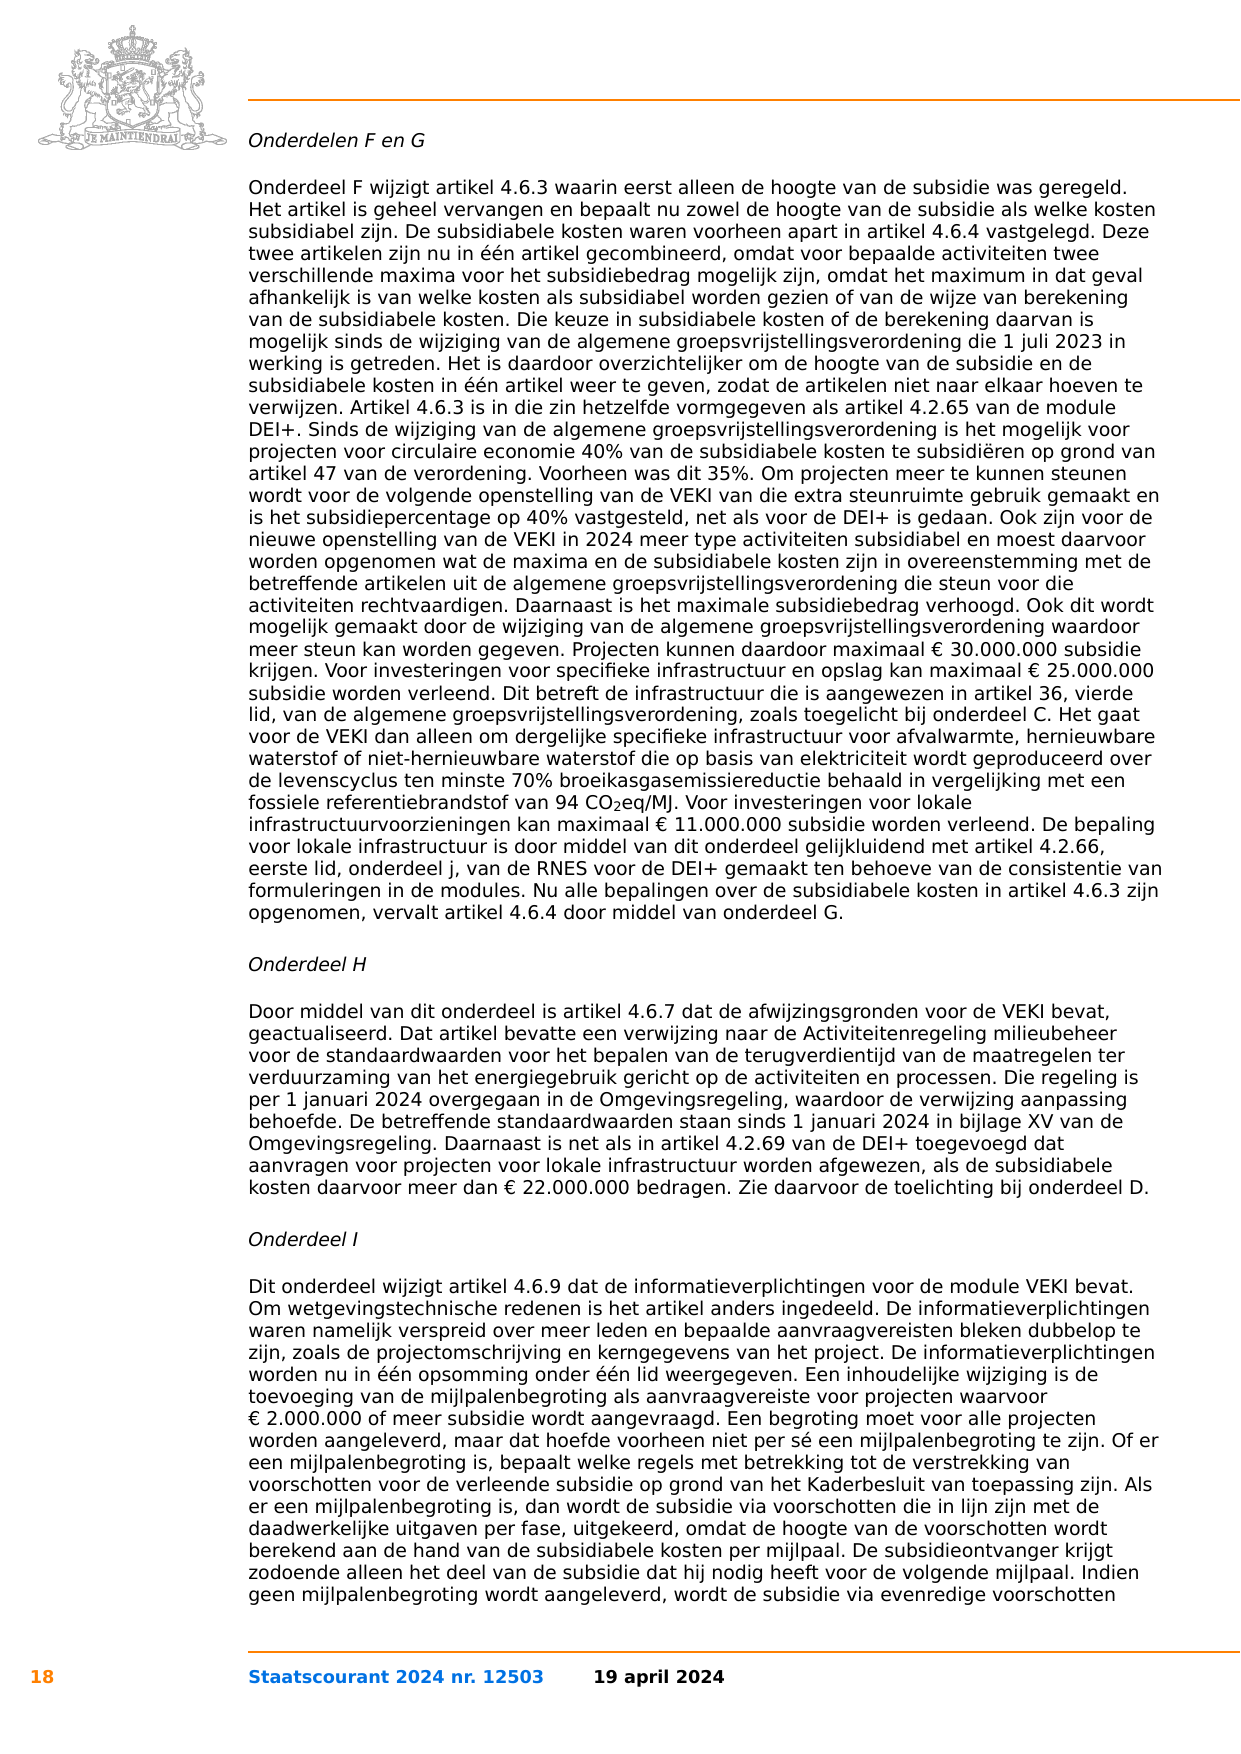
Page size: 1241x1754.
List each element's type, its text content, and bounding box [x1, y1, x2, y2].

subtitle Onderdelen F en G [248, 130, 1163, 152]
text Door middel van dit onderdeel is artikel 4.6.7 dat de afwijzingsgronden voor de VEKI bevat, geactualiseerd. Dat artikel bevatte een verwijzing naar de Activiteitenregeling milieubeheer voor de standaardwaarden voor het bepalen van de terugverdientijd van de maatregelen ter verduurzaming van het energiegebruik gericht op de activiteiten en processen. Die regeling is per 1 januari 2024 overgegaan in de Omgevingsregeling, waardoor de verwijzing aanpassing behoefde. De betreffende standaardwaarden staan sinds 1 januari 2024 in bijlage XV van de Omgevingsregeling. Daarnaast is net als in artikel 4.2.69 van de DEI+ toegevoegd dat aanvragen voor projecten voor lokale infrastructuur worden afgewezen, als de subsidiabele kosten daarvoor meer dan € 22.000.000 bedragen. Zie daarvoor de toelichting bij onderdeel D. [248, 1001, 1163, 1199]
picture [38, 25, 227, 150]
text Dit onderdeel wijzigt artikel 4.6.9 dat de informatieverplichtingen voor de module VEKI bevat. Om wetgevingstechnische redenen is het artikel anders ingedeeld. De informatieverplichtingen waren namelijk verspreid over meer leden en bepaalde aanvraagvereisten bleken dubbelop te zijn, zoals de projectomschrijving en kerngegevens van het project. De informatieverplichtingen worden nu in één opsomming onder één lid weergegeven. Een inhoudelijke wijziging is de toevoeging van de mijlpalenbegroting als aanvraagvereiste voor projecten waarvoor € 2.000.000 of meer subsidie wordt aangevraagd. Een begroting moet voor alle projecten worden aangeleverd, maar dat hoefde voorheen niet per sé een mijlpalenbegroting te zijn. Of er een mijlpalenbegroting is, bepaalt welke regels met betrekking tot de verstrekking van voorschotten voor de verleende subsidie op grond van het Kaderbesluit van toepassing zijn. Als er een mijlpalenbegroting is, dan wordt de subsidie via voorschotten die in lijn zijn met de daadwerkelijke uitgaven per fase, uitgekeerd, omdat de hoogte van de voorschotten wordt berekend aan de hand van de subsidiabele kosten per mijlpaal. De subsidieontvanger krijgt zodoende alleen het deel van de subsidie dat hij nodig heeft voor de volgende mijlpaal. Indien geen mijlpalenbegroting wordt aangeleverd, wordt de subsidie via evenredige voorschotten [248, 1276, 1163, 1606]
subtitle Onderdeel H [248, 954, 1163, 976]
text Onderdeel F wijzigt artikel 4.6.3 waarin eerst alleen de hoogte van de subsidie was geregeld. Het artikel is geheel vervangen en bepaalt nu zowel de hoogte van de subsidie als welke kosten subsidiabel zijn. De subsidiabele kosten waren voorheen apart in artikel 4.6.4 vastgelegd. Deze twee artikelen zijn nu in één artikel gecombineerd, omdat voor bepaalde activiteiten twee verschillende maxima voor het subsidiebedrag mogelijk zijn, omdat het maximum in dat geval afhankelijk is van welke kosten als subsidiabel worden gezien of van de wijze van berekening van de subsidiabele kosten. Die keuze in subsidiabele kosten of de berekening daarvan is mogelijk sinds de wijziging van de algemene groepsvrijstellingsverordening die 1 juli 2023 in werking is getreden. Het is daardoor overzichtelijker om de hoogte van de subsidie en de subsidiabele kosten in één artikel weer te geven, zodat de artikelen niet naar elkaar hoeven te verwijzen. Artikel 4.6.3 is in die zin hetzelfde vormgegeven als artikel 4.2.65 van de module DEI+. Sinds de wijziging van de algemene groepsvrijstellingsverordening is het mogelijk voor projecten voor circulaire economie 40% van de subsidiabele kosten te subsidiëren op grond van artikel 47 van de verordening. Voorheen was dit 35%. Om projecten meer te kunnen steunen wordt voor de volgende openstelling van de VEKI van die extra steunruimte gebruik gemaakt en is het subsidiepercentage op 40% vastgesteld, net als voor de DEI+ is gedaan. Ook zijn voor de nieuwe openstelling van de VEKI in 2024 meer type activiteiten subsidiabel en moest daarvoor worden opgenomen wat de maxima en de subsidiabele kosten zijn in overeenstemming met de betreffende artikelen uit de algemene groepsvrijstellingsverordening die steun voor die activiteiten rechtvaardigen. Daarnaast is het maximale subsidiebedrag verhoogd. Ook dit wordt mogelijk gemaakt door de wijziging van de algemene groepsvrijstellingsverordening waardoor meer steun kan worden gegeven. Projecten kunnen daardoor maximaal € 30.000.000 subsidie krijgen. Voor investeringen voor specifieke infrastructuur en opslag kan maximaal € 25.000.000 subsidie worden verleend. Dit betreft de infrastructuur die is aangewezen in artikel 36, vierde lid, van de algemene groepsvrijstellingsverordening, zoals toegelicht bij onderdeel C. Het gaat voor de VEKI dan alleen om dergelijke specifieke infrastructuur voor afvalwarmte, hernieuwbare waterstof of niet-hernieuwbare waterstof die op basis van elektriciteit wordt geproduceerd over de levenscyclus ten minste 70% broeikasgasemissiereductie behaald in vergelijking met een fossiele referentiebrandstof van 94 CO2eq/MJ. Voor investeringen voor lokale infrastructuurvoorzieningen kan maximaal € 11.000.000 subsidie worden verleend. De bepaling voor lokale infrastructuur is door middel van dit onderdeel gelijkluidend met artikel 4.2.66, eerste lid, onderdeel j, van de RNES voor de DEI+ gemaakt ten behoeve van de consistentie van formuleringen in de modules. Nu alle bepalingen over de subsidiabele kosten in artikel 4.6.3 zijn opgenomen, vervalt artikel 4.6.4 door middel van onderdeel G. [248, 177, 1163, 924]
subtitle Onderdeel I [248, 1229, 1163, 1251]
